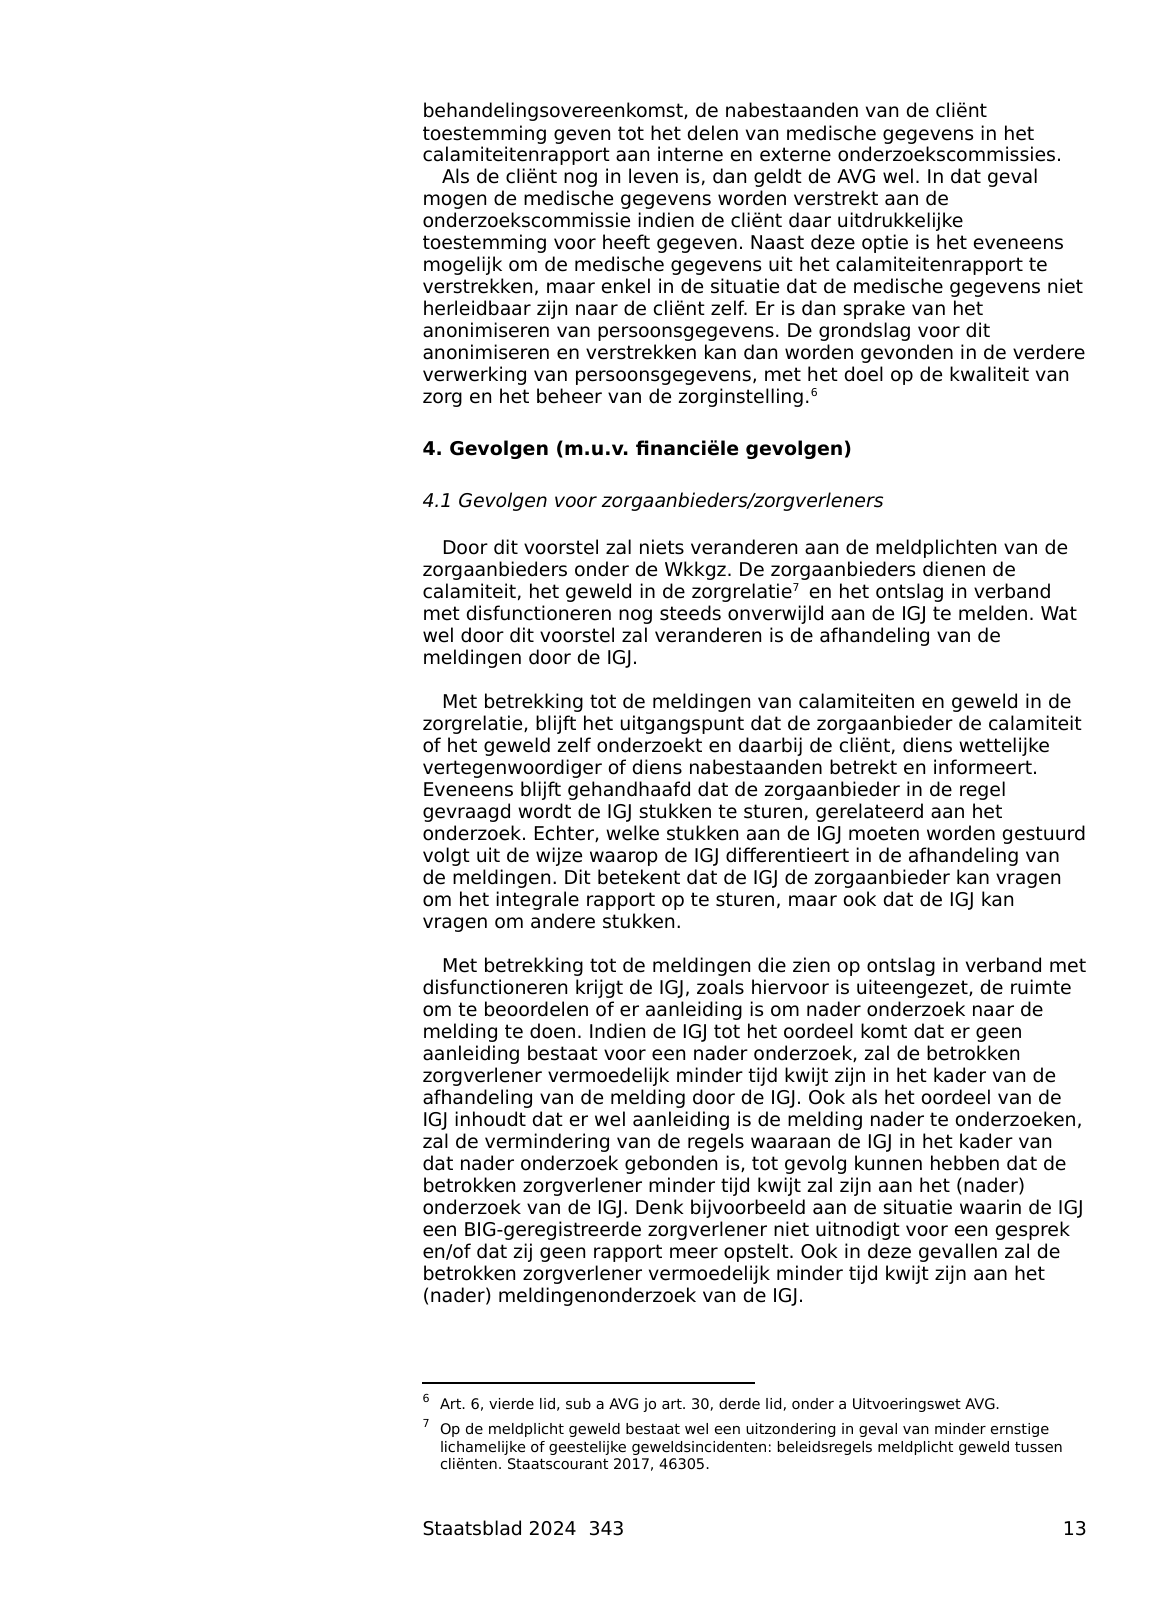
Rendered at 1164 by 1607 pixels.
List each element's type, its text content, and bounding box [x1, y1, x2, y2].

text behandelingsovereenkomst, de nabestaanden van de cliënt toestemming geven tot het delen van medische gegevens in het calamiteitenrapport aan interne en externe onderzoekscommissies. [422, 100, 1087, 166]
text Op de meldplicht geweld bestaat wel een uitzondering in geval van minder ernstige lichamelijke of geestelijke geweldsincidenten: beleidsregels meldplicht geweld tussen cliënten. Staatscourant 2017, 46305. [422, 1417, 1087, 1473]
text Met betrekking tot de meldingen die zien op ontslag in verband met disfunctioneren krijgt de IGJ, zoals hiervoor is uiteengezet, de ruimte om te beoordelen of er aanleiding is om nader onderzoek naar de melding te doen. Indien de IGJ tot het oordeel komt dat er geen aanleiding bestaat voor een nader onderzoek, zal de betrokken zorgverlener vermoedelijk minder tijd kwijt zijn in het kader van de afhandeling van de melding door de IGJ. Ook als het oordeel van de IGJ inhoudt dat er wel aanleiding is de melding nader te onderzoeken, zal de vermindering van de regels waaraan de IGJ in het kader van dat nader onderzoek gebonden is, tot gevolg kunnen hebben dat de betrokken zorgverlener minder tijd kwijt zal zijn aan het (nader) onderzoek van de IGJ. Denk bijvoorbeeld aan de situatie waarin de IGJ een BIG-geregistreerde zorgverlener niet uitnodigt voor een gesprek en/of dat zij geen rapport meer opstelt. Ook in deze gevallen zal de betrokken zorgverlener vermoedelijk minder tijd kwijt zijn aan het (nader) meldingenonderzoek van de IGJ. [422, 955, 1087, 1307]
subtitle 4.1 Gevolgen voor zorgaanbieders/zorgverleners [422, 490, 1087, 512]
text Als de cliënt nog in leven is, dan geldt de AVG wel. In dat geval mogen de medische gegevens worden verstrekt aan de onderzoekscommissie indien de cliënt daar uitdrukkelijke toestemming voor heeft gegeven. Naast deze optie is het eveneens mogelijk om de medische gegevens uit het calamiteitenrapport te verstrekken, maar enkel in de situatie dat de medische gegevens niet herleidbaar zijn naar de cliënt zelf. Er is dan sprake van het anonimiseren van persoonsgegevens. De grondslag voor dit anonimiseren en verstrekken kan dan worden gevonden in de verdere verwerking van persoonsgegevens, met het doel op de kwaliteit van zorg en het beheer van de zorginstelling. [422, 166, 1087, 408]
subtitle 4. Gevolgen (m.u.v. financiële gevolgen) [422, 438, 1087, 460]
text Door dit voorstel zal niets veranderen aan de meldplichten van de zorgaanbieders onder de Wkkgz. De zorgaanbieders dienen de calamiteit, het geweld in de zorgrelatie en het ontslag in verband met disfunctioneren nog steeds onverwijld aan de IGJ te melden. Wat wel door dit voorstel zal veranderen is de afhandeling van de meldingen door de IGJ. [422, 537, 1087, 669]
text Met betrekking tot de meldingen van calamiteiten en geweld in de zorgrelatie, blijft het uitgangspunt dat de zorgaanbieder de calamiteit of het geweld zelf onderzoekt en daarbij de cliënt, diens wettelijke vertegenwoordiger of diens nabestaanden betrekt en informeert. Eveneens blijft gehandhaafd dat de zorgaanbieder in de regel gevraagd wordt de IGJ stukken te sturen, gerelateerd aan het onderzoek. Echter, welke stukken aan de IGJ moeten worden gestuurd volgt uit de wijze waarop de IGJ differentieert in de afhandeling van de meldingen. Dit betekent dat de IGJ de zorgaanbieder kan vragen om het integrale rapport op te sturen, maar ook dat de IGJ kan vragen om andere stukken. [422, 691, 1087, 933]
text Art. 6, vierde lid, sub a AVG jo art. 30, derde lid, onder a Uitvoeringswet AVG. [422, 1392, 1087, 1414]
